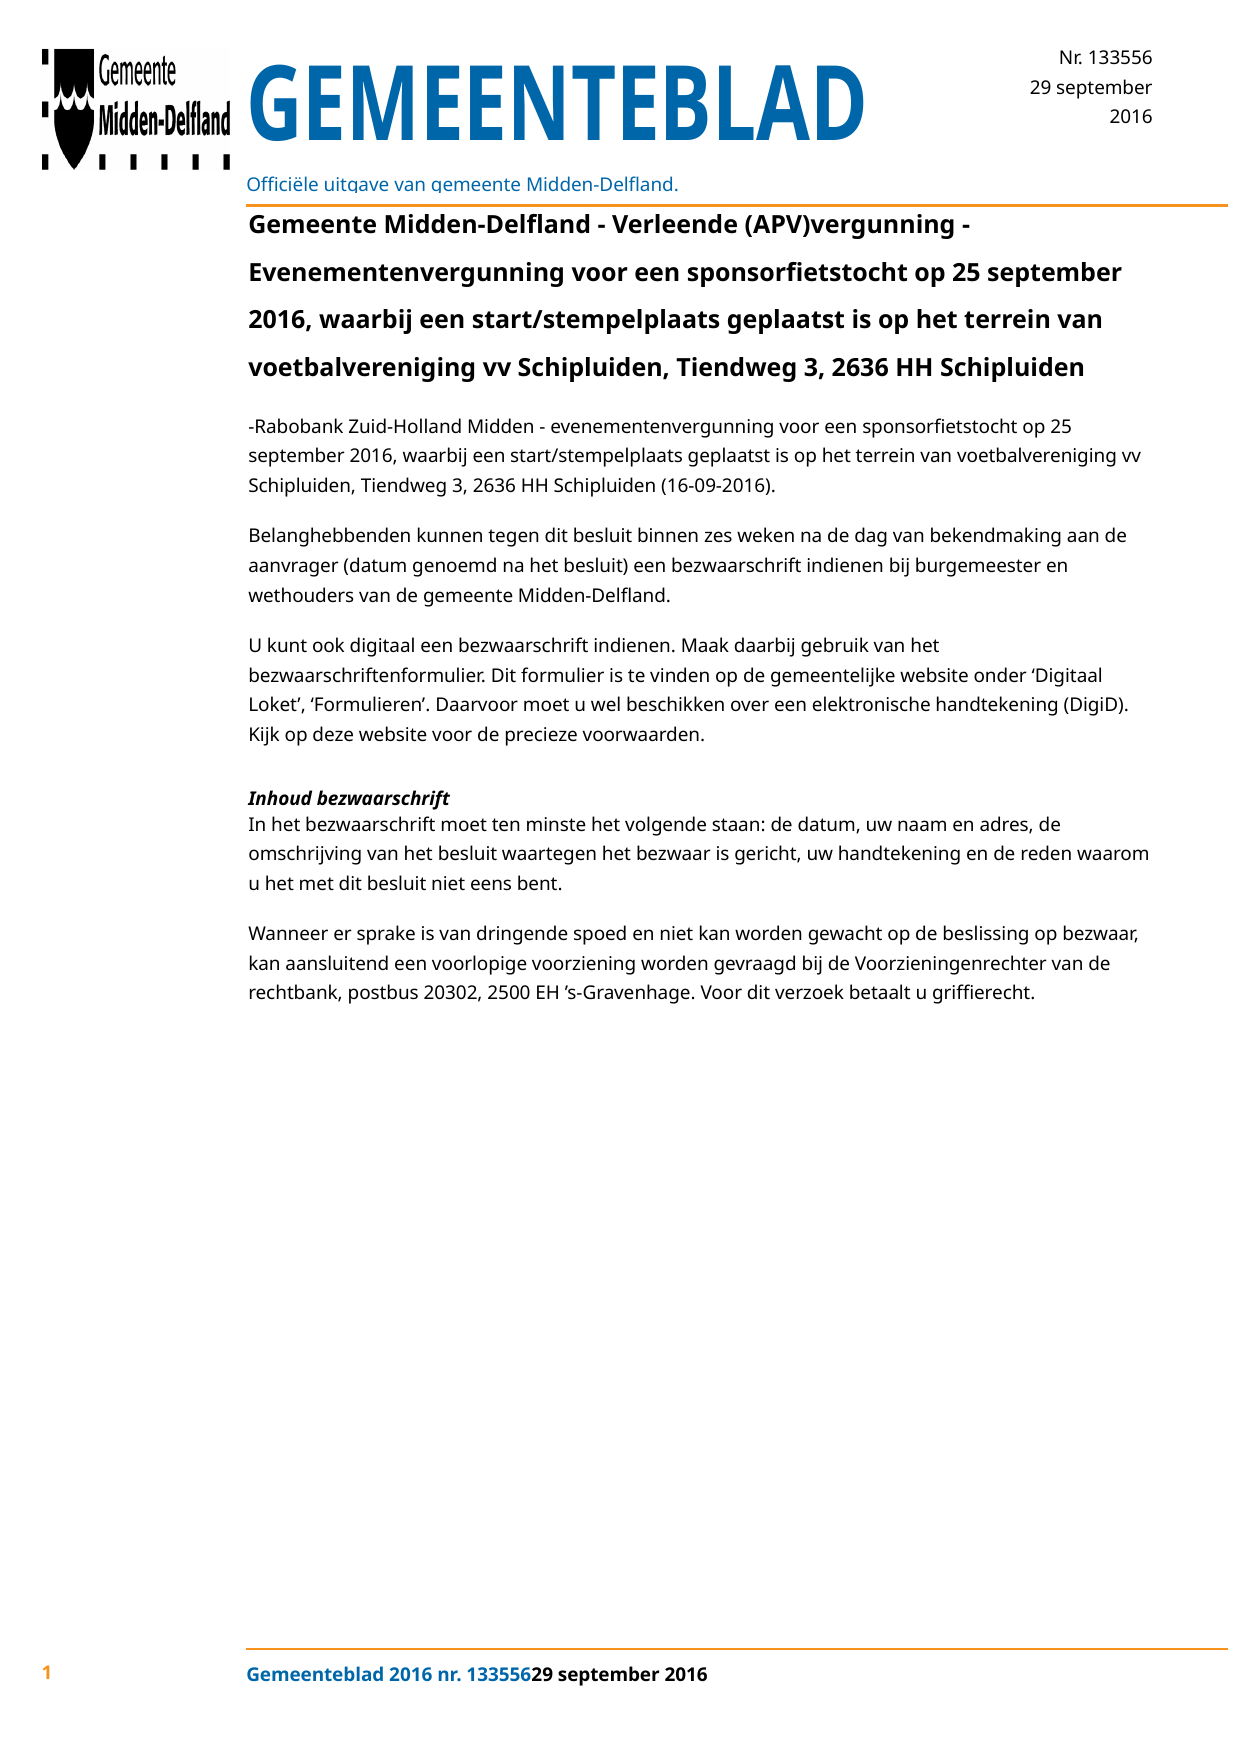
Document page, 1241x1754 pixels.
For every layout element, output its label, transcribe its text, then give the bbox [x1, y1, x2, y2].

picture [41, 47, 231, 172]
text U kunt ook digitaal een bezwaarschrift indienen. Maak daarbij gebruik van het bezwaarschriftenformulier. Dit formulier is te vinden op de gemeentelijke website onder ‘Digitaal Loket’, ‘Formulieren’. Daarvoor moet u wel beschikken over een elektronische handtekening (DigiD). Kijk op deze website voor de precieze voorwaarden. [248, 632, 1152, 747]
text In het bezwaarschrift moet ten minste het volgende staan: de datum, uw naam en adres, de omschrijving van het besluit waartegen het bezwaar is gericht, uw handtekening en de reden waarom u het met dit besluit niet eens bent. [248, 811, 1152, 896]
text -Rabobank Zuid-Holland Midden - evenementenvergunning voor een sponsorfietstocht op 25 september 2016, waarbij een start/stempelplaats geplaatst is op het terrein van voetbalvereniging vv Schipluiden, Tiendweg 3, 2636 HH Schipluiden (16-09-2016). [248, 413, 1152, 498]
text Belanghebbenden kunnen tegen dit besluit binnen zes weken na de dag van bekendmaking aan de aanvrager (datum genoemd na het besluit) een bezwaarschrift indienen bij burgemeester en wethouders van de gemeente Midden-Delfland. [248, 523, 1152, 608]
text Gemeente Midden-Delfland - Verleende (APV)vergunning - Evenementenvergunning voor een sponsorfietstocht op 25 september 2016, waarbij een start/stempelplaats geplaatst is op het terrein van voetbalvereniging vv Schipluiden, Tiendweg 3, 2636 HH Schipluiden [248, 207, 1152, 384]
text Wanneer er sprake is van dringende spoed en niet kan worden gewacht op de beslissing op bezwaar, kan aansluitend een voorlopige voorziening worden gevraagd bij de Voorzieningenrechter van de rechtbank, postbus 20302, 2500 EH ’s-Gravenhage. Voor dit verzoek betaalt u griffierecht. [248, 920, 1152, 1005]
text Inhoud bezwaarschrift [248, 785, 1152, 811]
